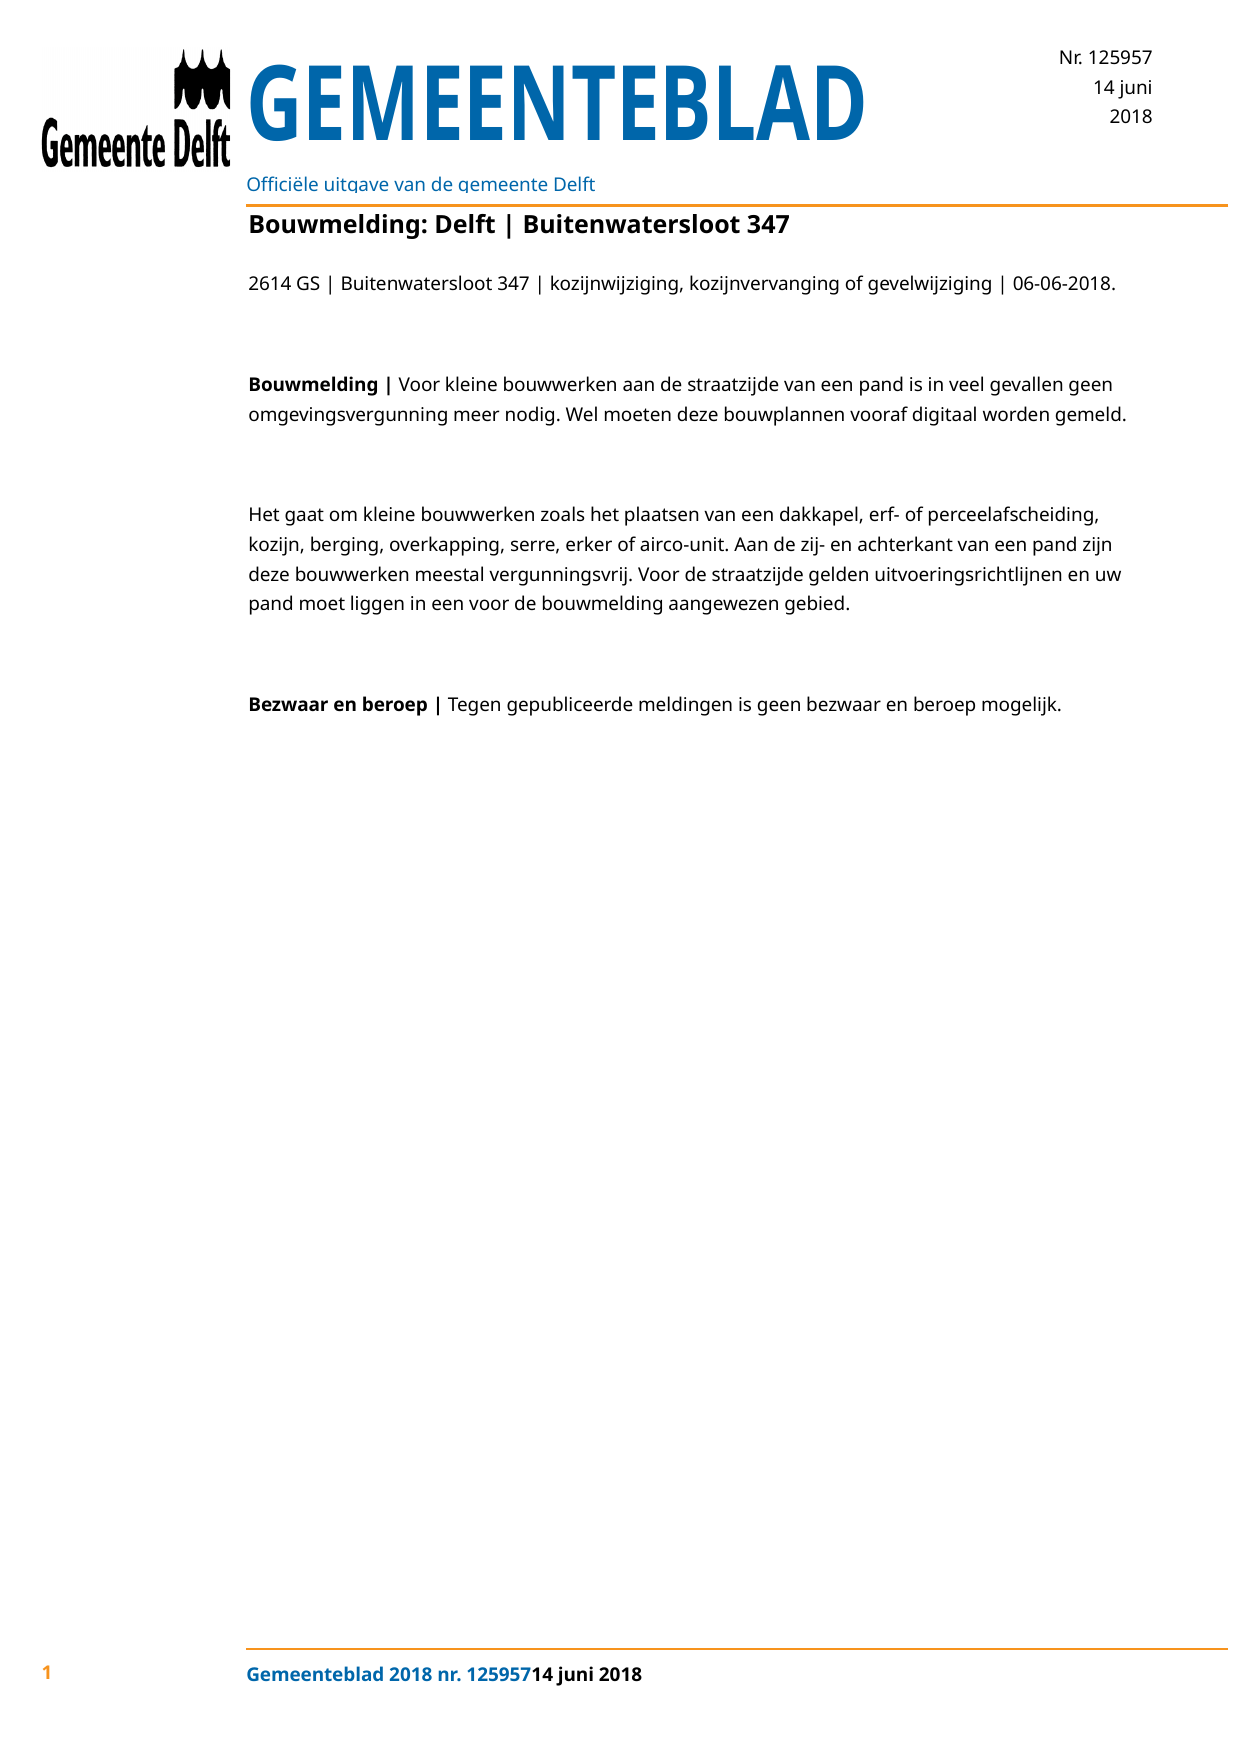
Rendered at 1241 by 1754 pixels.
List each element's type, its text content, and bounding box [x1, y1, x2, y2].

picture [41, 47, 231, 172]
text 2614 GS | Buitenwatersloot 347 | kozijnwijziging, kozijnvervanging of gevelwijziging | 06-06-2018. [248, 270, 1152, 296]
text Bouwmelding | Voor kleine bouwwerken aan de straatzijde van een pand is in veel gevallen geen omgevingsvergunning meer nodig. Wel moeten deze bouwplannen vooraf digitaal worden gemeld. [248, 371, 1152, 426]
text Het gaat om kleine bouwwerken zoals het plaatsen van een dakkapel, erf- of perceelafscheiding, kozijn, berging, overkapping, serre, erker of airco-unit. Aan de zij- en achterkant van een pand zijn deze bouwwerken meestal vergunningsvrij. Voor de straatzijde gelden uitvoeringsrichtlijnen en uw pand moet liggen in een voor de bouwmelding aangewezen gebied. [248, 502, 1152, 616]
text Bouwmelding: Delft | Buitenwatersloot 347 [248, 207, 1152, 241]
text Bezwaar en beroep | Tegen gepubliceerde meldingen is geen bezwaar en beroep mogelijk. [248, 691, 1152, 717]
